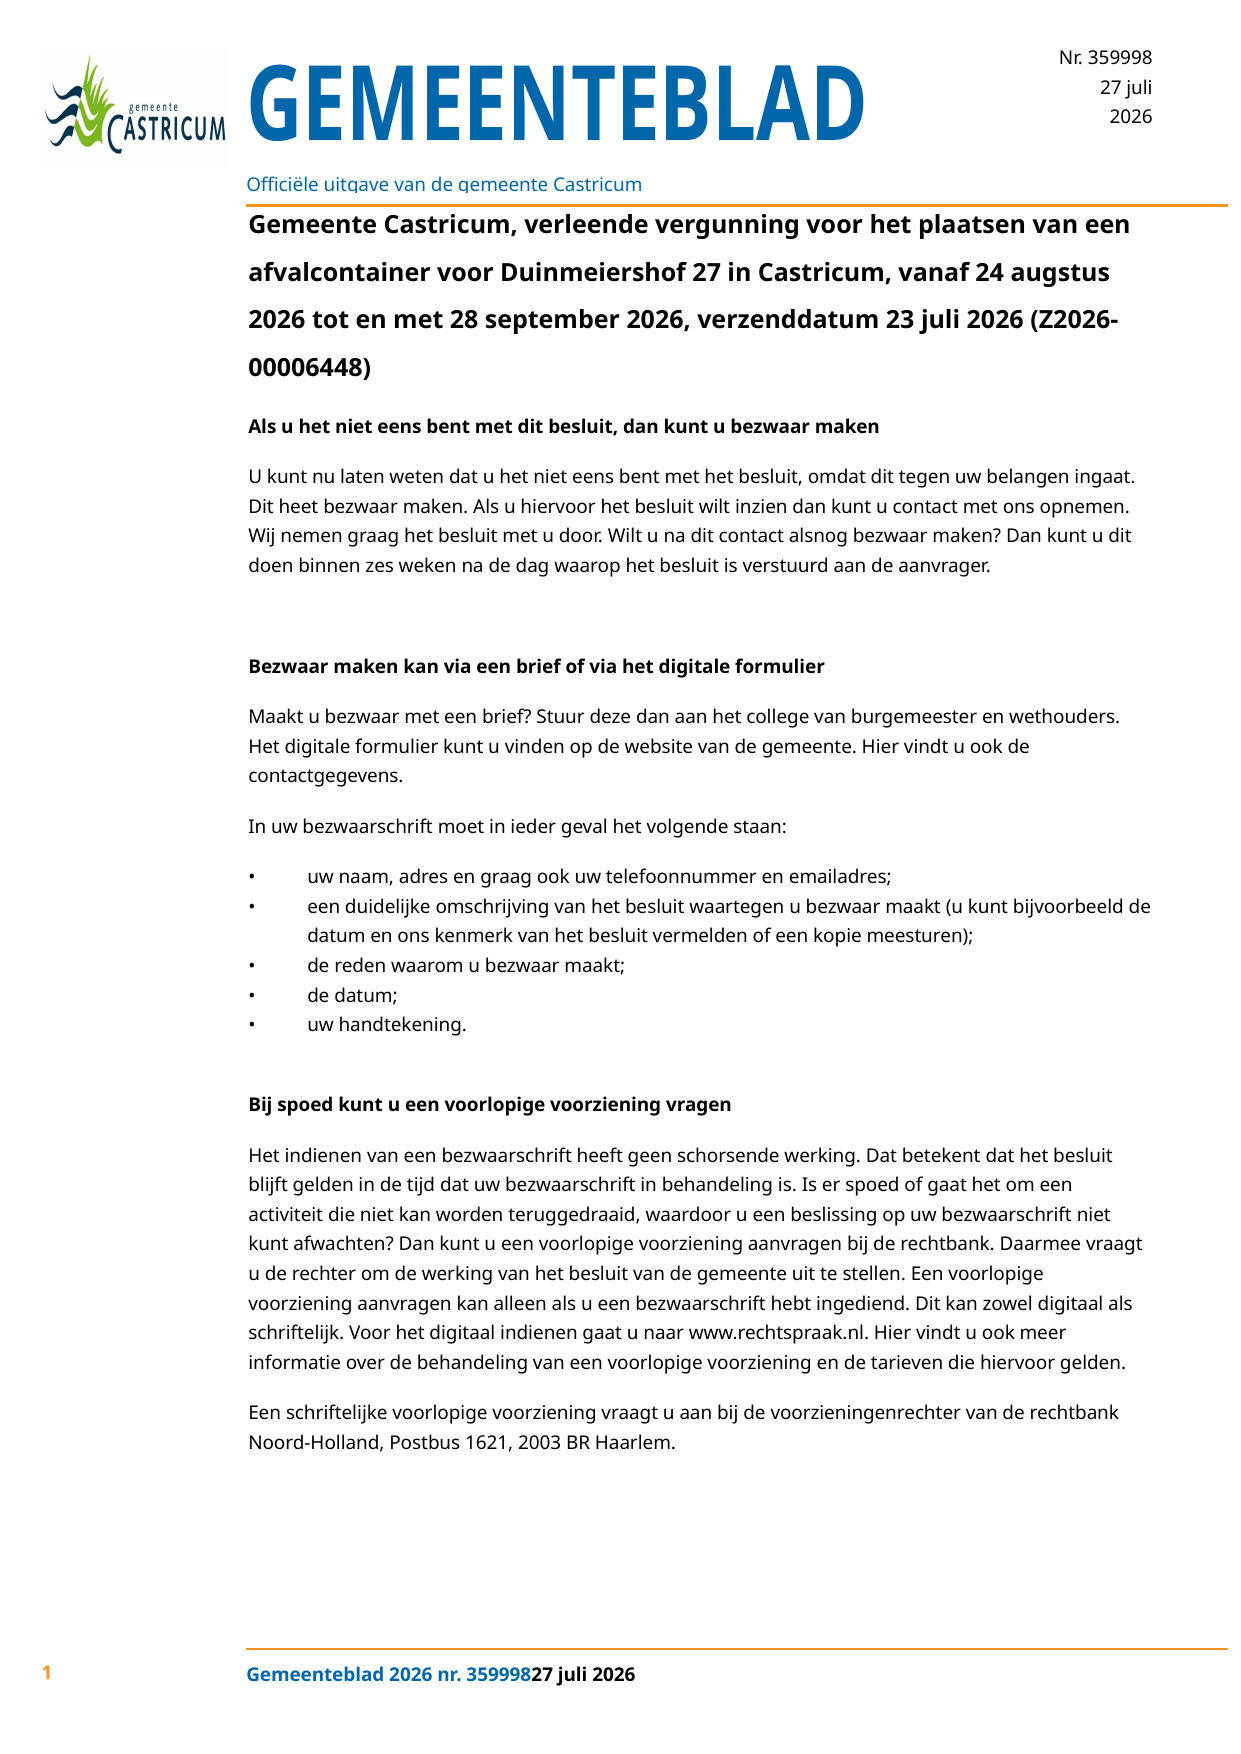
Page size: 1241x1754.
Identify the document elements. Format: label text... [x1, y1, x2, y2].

text U kunt nu laten weten dat u het niet eens bent met het besluit, omdat dit tegen uw belangen ingaat. Dit heet bezwaar maken. Als u hiervoor het besluit wilt inzien dan kunt u contact met ons opnemen. Wij nemen graag het besluit met u door. Wilt u na dit contact alsnog bezwaar maken? Dan kunt u dit doen binnen zes weken na de dag waarop het besluit is verstuurd aan de aanvrager. [248, 463, 1152, 578]
list de datum; [248, 982, 1152, 1008]
list uw handtekening. [248, 1011, 1152, 1037]
text Als u het niet eens bent met dit besluit, dan kunt u bezwaar maken [248, 413, 1152, 439]
list de reden waarom u bezwaar maakt; [248, 952, 1152, 978]
text Gemeente Castricum, verleende vergunning voor het plaatsen van een afvalcontainer voor Duinmeiershof 27 in Castricum, vanaf 24 augstus 2026 tot en met 28 september 2026, verzenddatum 23 juli 2026 (Z2026-00006448) [248, 207, 1152, 384]
list uw naam, adres en graag ook uw telefoonnummer en emailadres; [248, 863, 1152, 889]
picture [41, 47, 231, 172]
text Maakt u bezwaar met een brief? Stuur deze dan aan het college van burgemeester en wethouders. Het digitale formulier kunt u vinden op de website van de gemeente. Hier vindt u ook de contactgegevens. [248, 703, 1152, 788]
text Een schriftelijke voorlopige voorziening vraagt u aan bij de voorzieningenrechter van de rechtbank Noord-Holland, Postbus 1621, 2003 BR Haarlem. [248, 1399, 1152, 1455]
text In uw bezwaarschrift moet in ieder geval het volgende staan: [248, 813, 1152, 839]
text Bij spoed kunt u een voorlopige voorziening vragen [248, 1091, 1152, 1117]
list een duidelijke omschrijving van het besluit waartegen u bezwaar maakt (u kunt bijvoorbeeld de datum en ons kenmerk van het besluit vermelden of een kopie meesturen); [248, 893, 1152, 948]
text Bezwaar maken kan via een brief of via het digitale formulier [248, 653, 1152, 679]
text Het indienen van een bezwaarschrift heeft geen schorsende werking. Dat betekent dat het besluit blijft gelden in de tijd dat uw bezwaarschrift in behandeling is. Is er spoed of gaat het om een activiteit die niet kan worden teruggedraaid, waardoor u een beslissing op uw bezwaarschrift niet kunt afwachten? Dan kunt u een voorlopige voorziening aanvragen bij de rechtbank. Daarmee vraagt u de rechter om de werking van het besluit van de gemeente uit te stellen. Een voorlopige voorziening aanvragen kan alleen als u een bezwaarschrift hebt ingediend. Dit kan zowel digitaal als schriftelijk. Voor het digitaal indienen gaat u naar www.rechtspraak.nl. Hier vindt u ook meer informatie over de behandeling van een voorlopige voorziening en de tarieven die hiervoor gelden. [248, 1142, 1152, 1375]
